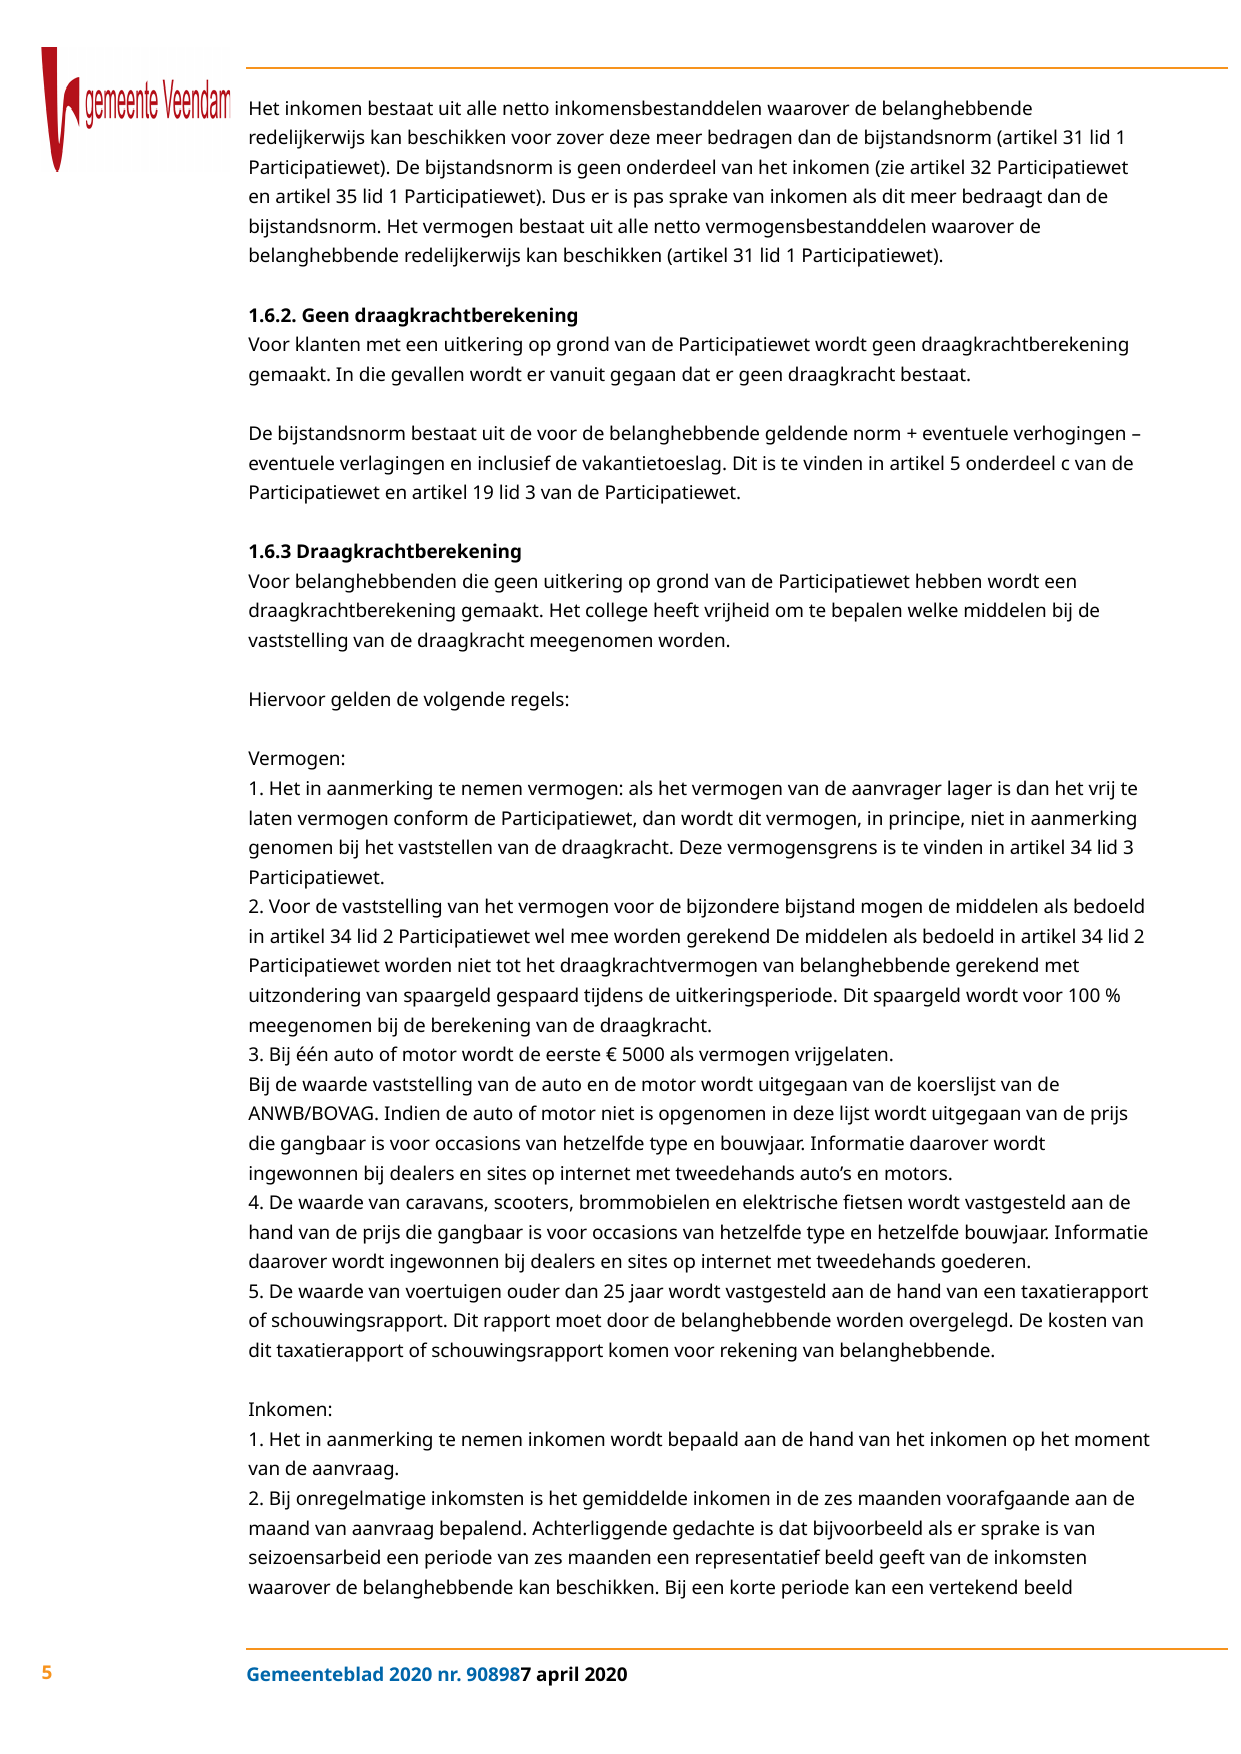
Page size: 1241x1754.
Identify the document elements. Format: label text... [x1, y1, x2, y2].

text 2. Voor de vaststelling van het vermogen voor de bijzondere bijstand mogen de middelen als bedoeld in artikel 34 lid 2 Participatiewet wel mee worden gerekend De middelen als bedoeld in artikel 34 lid 2 Participatiewet worden niet tot het draagkrachtvermogen van belanghebbende gerekend met uitzondering van spaargeld gespaard tijdens de uitkeringsperiode. Dit spaargeld wordt voor 100 % meegenomen bij de berekening van de draagkracht. [248, 893, 1152, 1038]
text 4. De waarde van caravans, scooters, brommobielen en elektrische fietsen wordt vastgesteld aan de hand van de prijs die gangbaar is voor occasions van hetzelfde type en hetzelfde bouwjaar. Informatie daarover wordt ingewonnen bij dealers en sites op internet met tweedehands goederen. [248, 1189, 1152, 1274]
picture [41, 47, 231, 172]
text 1. Het in aanmerking te nemen inkomen wordt bepaald aan de hand van het inkomen op het moment van de aanvraag. [248, 1426, 1152, 1481]
text 1. Het in aanmerking te nemen vermogen: als het vermogen van de aanvrager lager is dan het vrij te laten vermogen conform de Participatiewet, dan wordt dit vermogen, in principe, niet in aanmerking genomen bij het vaststellen van de draagkracht. Deze vermogensgrens is te vinden in artikel 34 lid 3 Participatiewet. [248, 775, 1152, 890]
text 1.6.2. Geen draagkrachtberekening [248, 302, 1152, 328]
text Het inkomen bestaat uit alle netto inkomensbestanddelen waarover de belanghebbende redelijkerwijs kan beschikken voor zover deze meer bedragen dan de bijstandsnorm (artikel 31 lid 1 Participatiewet). De bijstandsnorm is geen onderdeel van het inkomen (zie artikel 32 Participatiewet en artikel 35 lid 1 Participatiewet). Dus er is pas sprake van inkomen als dit meer bedraagt dan de bijstandsnorm. Het vermogen bestaat uit alle netto vermogensbestanddelen waarover de belanghebbende redelijkerwijs kan beschikken (artikel 31 lid 1 Participatiewet). [248, 95, 1152, 268]
text Vermogen: [248, 746, 1152, 771]
text 3. Bij één auto of motor wordt de eerste € 5000 als vermogen vrijgelaten. [248, 1041, 1152, 1067]
text 2. Bij onregelmatige inkomsten is het gemiddelde inkomen in de zes maanden voorafgaande aan de maand van aanvraag bepalend. Achterliggende gedachte is dat bijvoorbeeld als er sprake is van seizoensarbeid een periode van zes maanden een representatief beeld geeft van de inkomsten waarover de belanghebbende kan beschikken. Bij een korte periode kan een vertekend beeld [248, 1485, 1152, 1600]
text De bijstandsnorm bestaat uit de voor de belanghebbende geldende norm + eventuele verhogingen – eventuele verlagingen en inclusief de vakantietoeslag. Dit is te vinden in artikel 5 onderdeel c van de Participatiewet en artikel 19 lid 3 van de Participatiewet. [248, 420, 1152, 505]
text Bij de waarde vaststelling van de auto en de motor wordt uitgegaan van de koerslijst van de ANWB/BOVAG. Indien de auto of motor niet is opgenomen in deze lijst wordt uitgegaan van de prijs die gangbaar is voor occasions van hetzelfde type en bouwjaar. Informatie daarover wordt ingewonnen bij dealers en sites op internet met tweedehands auto’s en motors. [248, 1071, 1152, 1186]
text 5. De waarde van voertuigen ouder dan 25 jaar wordt vastgesteld aan de hand van een taxatierapport of schouwingsrapport. Dit rapport moet door de belanghebbende worden overgelegd. De kosten van dit taxatierapport of schouwingsrapport komen voor rekening van belanghebbende. [248, 1278, 1152, 1363]
text Hiervoor gelden de volgende regels: [248, 686, 1152, 712]
text Voor klanten met een uitkering op grond van de Participatiewet wordt geen draagkrachtberekening gemaakt. In die gevallen wordt er vanuit gegaan dat er geen draagkracht bestaat. [248, 331, 1152, 387]
text 1.6.3 Draagkrachtberekening [248, 538, 1152, 564]
text Voor belanghebbenden die geen uitkering op grond van de Participatiewet hebben wordt een draagkrachtberekening gemaakt. Het college heeft vrijheid om te bepalen welke middelen bij de vaststelling van de draagkracht meegenomen worden. [248, 568, 1152, 653]
text Inkomen: [248, 1396, 1152, 1422]
